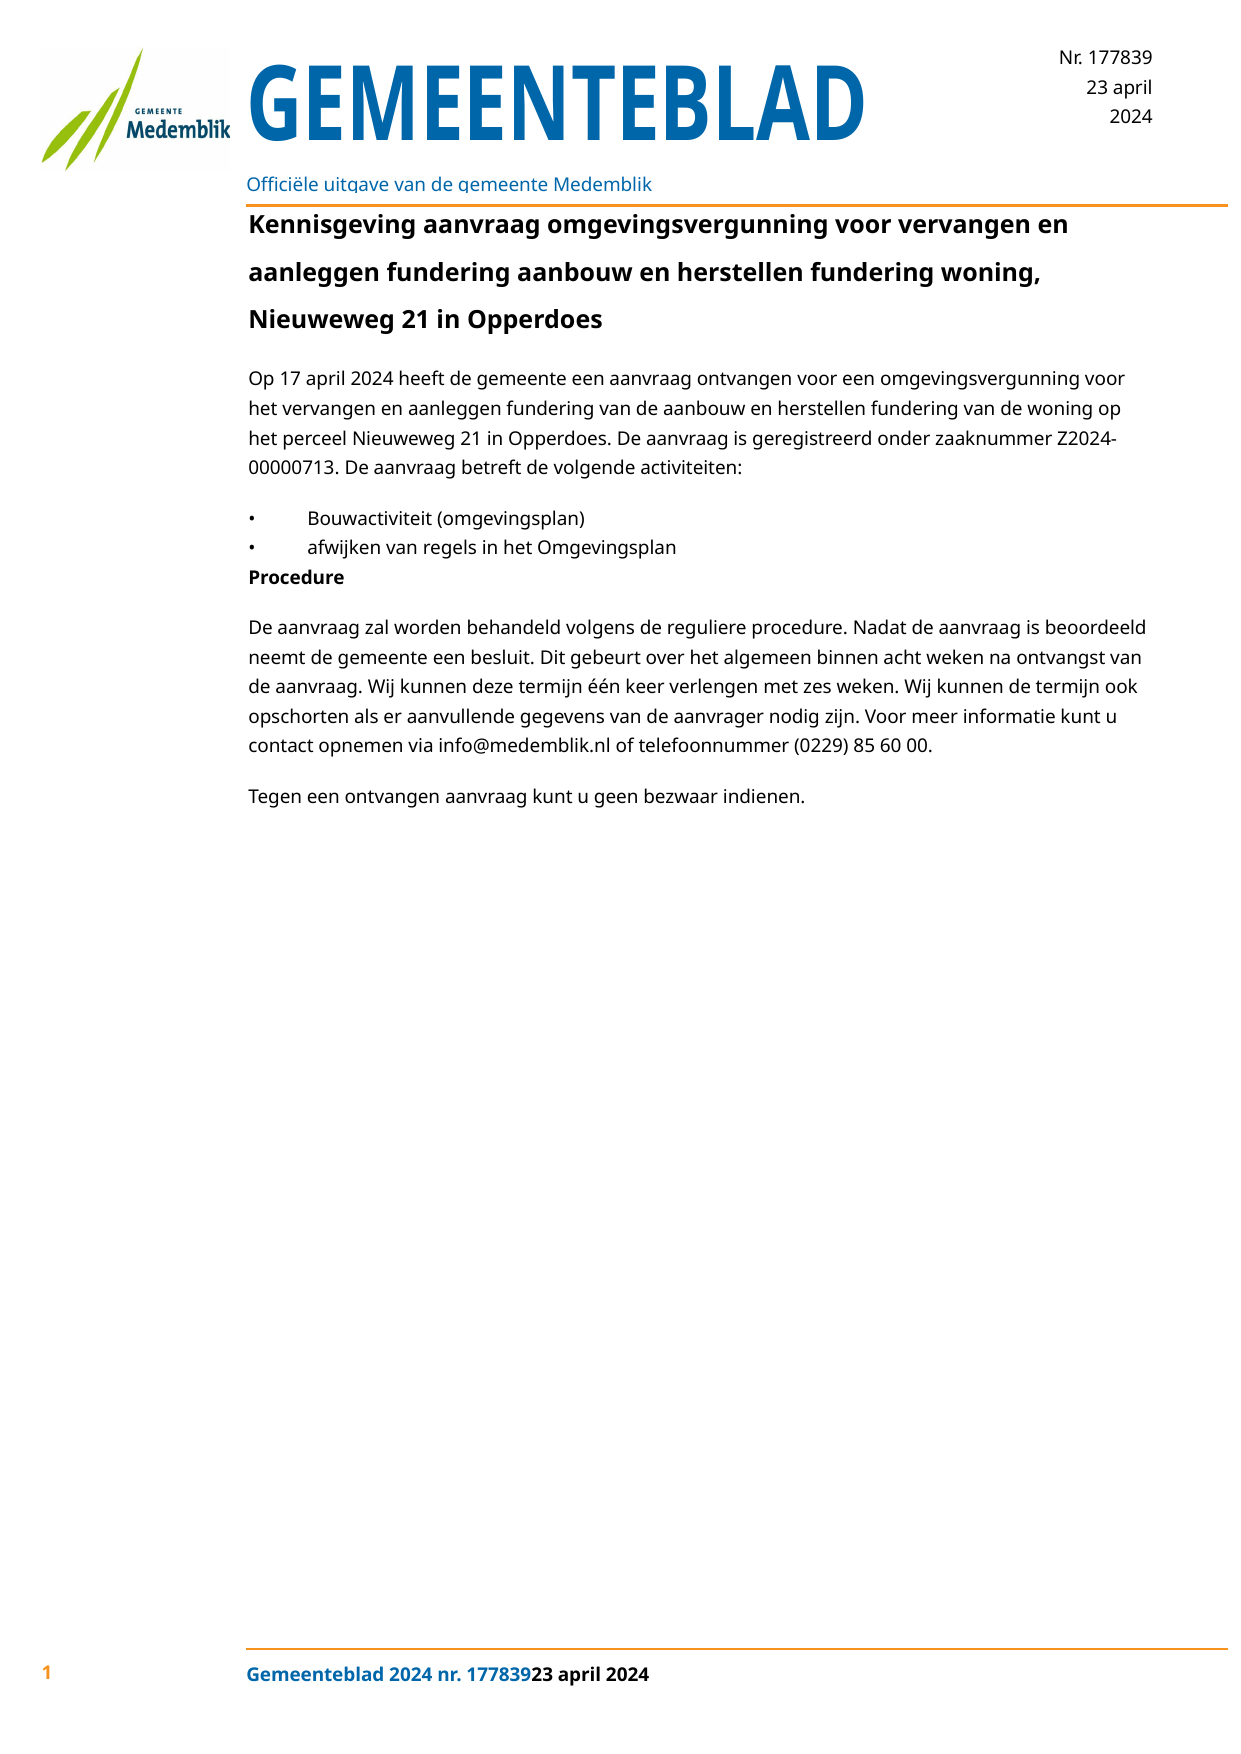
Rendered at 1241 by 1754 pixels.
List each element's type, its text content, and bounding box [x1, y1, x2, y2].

list Bouwactiviteit (omgevingsplan) [248, 505, 1152, 530]
list afwijken van regels in het Omgevingsplan [248, 534, 1152, 560]
text De aanvraag zal worden behandeld volgens de reguliere procedure. Nadat de aanvraag is beoordeeld neemt de gemeente een besluit. Dit gebeurt over het algemeen binnen acht weken na ontvangst van de aanvraag. Wij kunnen deze termijn één keer verlengen met zes weken. Wij kunnen de termijn ook opschorten als er aanvullende gegevens van de aanvrager nodig zijn. Voor meer informatie kunt u contact opnemen via info@medemblik.nl of telefoonnummer (0229) 85 60 00. [248, 614, 1152, 758]
text Kennisgeving aanvraag omgevingsvergunning voor vervangen en aanleggen fundering aanbouw en herstellen fundering woning, Nieuweweg 21 in Opperdoes [248, 207, 1152, 336]
text Op 17 april 2024 heeft de gemeente een aanvraag ontvangen voor een omgevingsvergunning voor het vervangen en aanleggen fundering van de aanbouw en herstellen fundering van de woning op het perceel Nieuweweg 21 in Opperdoes. De aanvraag is geregistreerd onder zaaknummer Z2024-00000713. De aanvraag betreft de volgende activiteiten: [248, 366, 1152, 480]
text Tegen een ontvangen aanvraag kunt u geen bezwaar indienen. [248, 783, 1152, 809]
text Procedure [248, 564, 1152, 589]
picture [41, 47, 231, 172]
